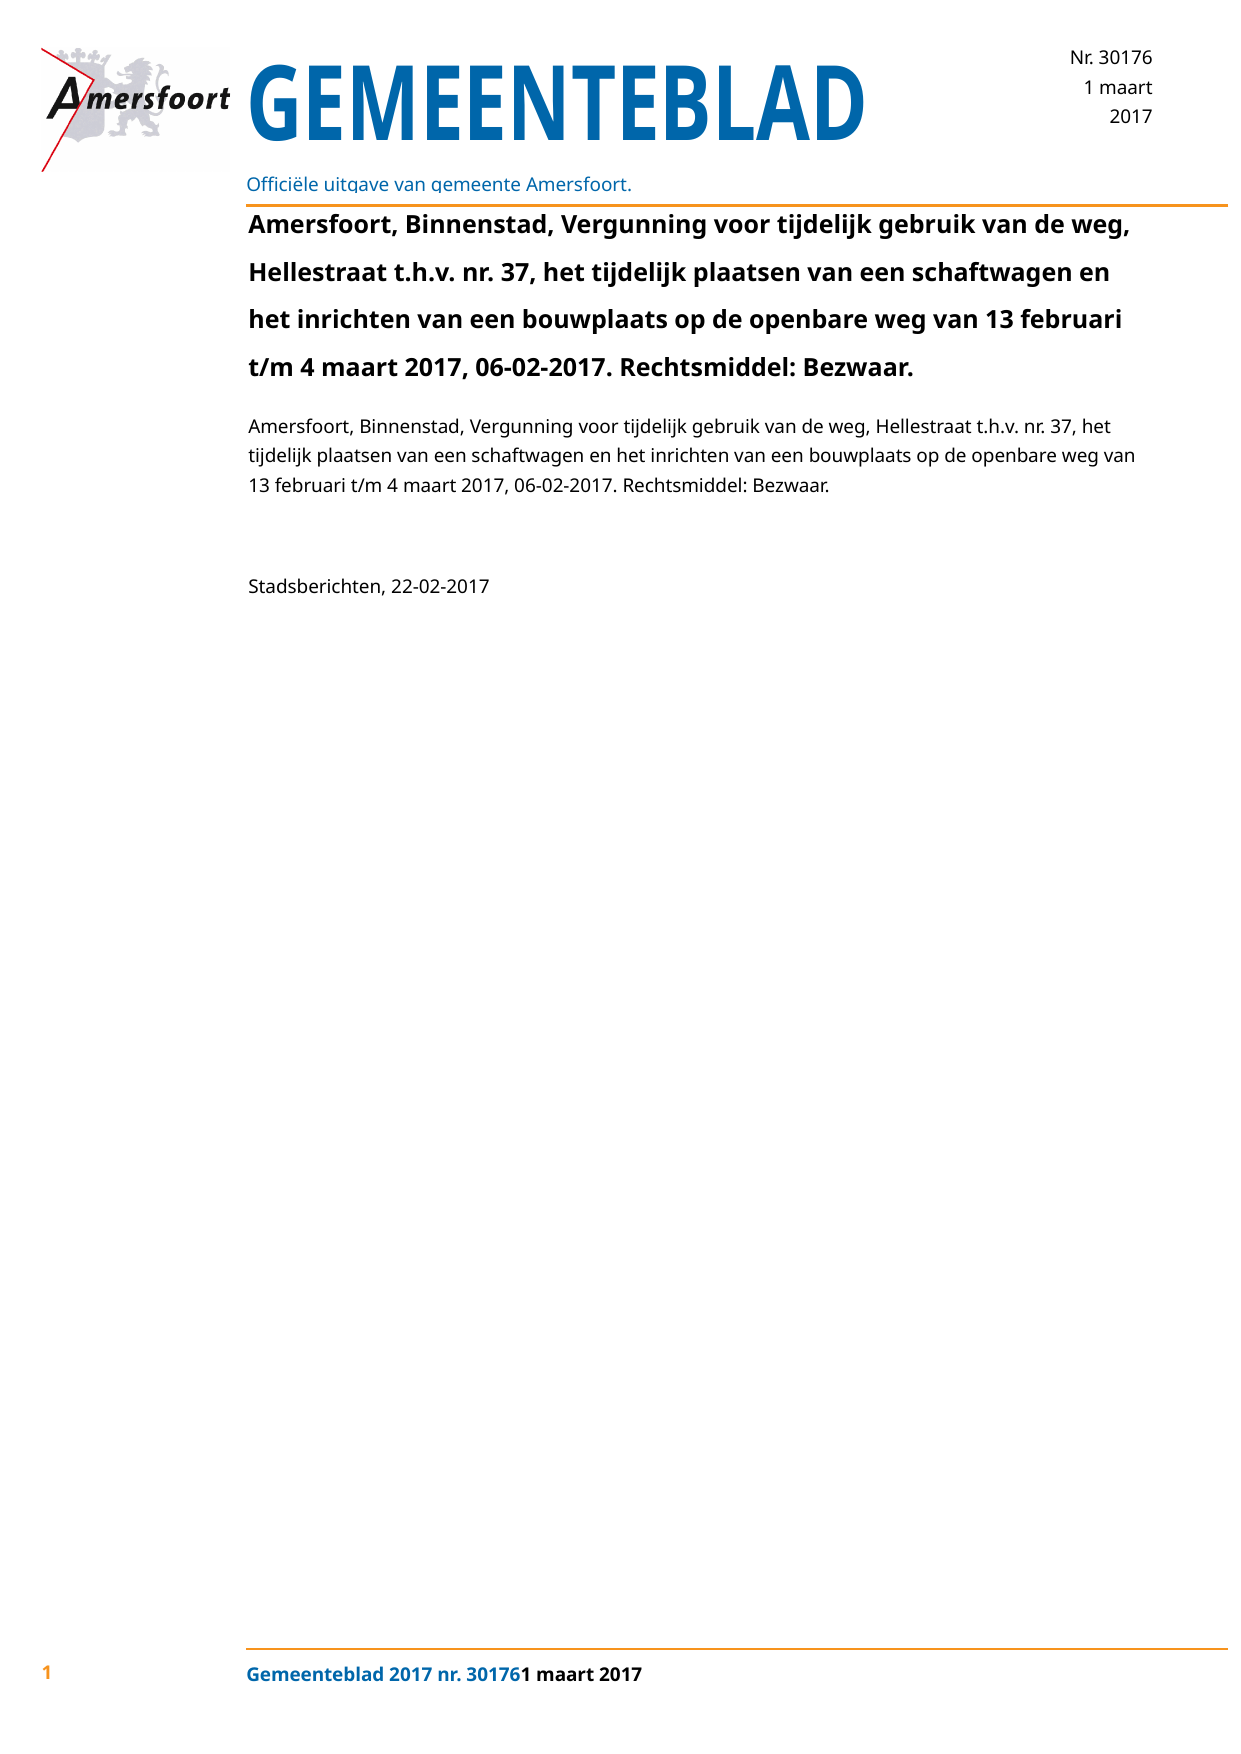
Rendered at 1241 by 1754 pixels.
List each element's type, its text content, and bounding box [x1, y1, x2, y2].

text Amersfoort, Binnenstad, Vergunning voor tijdelijk gebruik van de weg, Hellestraat t.h.v. nr. 37, het tijdelijk plaatsen van een schaftwagen en het inrichten van een bouwplaats op de openbare weg van 13 februari t/m 4 maart 2017, 06-02-2017. Rechtsmiddel: Bezwaar. [248, 207, 1152, 384]
text Stadsberichten, 22-02-2017 [248, 573, 1152, 599]
text Amersfoort, Binnenstad, Vergunning voor tijdelijk gebruik van de weg, Hellestraat t.h.v. nr. 37, het tijdelijk plaatsen van een schaftwagen en het inrichten van een bouwplaats op de openbare weg van 13 februari t/m 4 maart 2017, 06-02-2017. Rechtsmiddel: Bezwaar. [248, 413, 1152, 498]
picture [41, 47, 231, 172]
